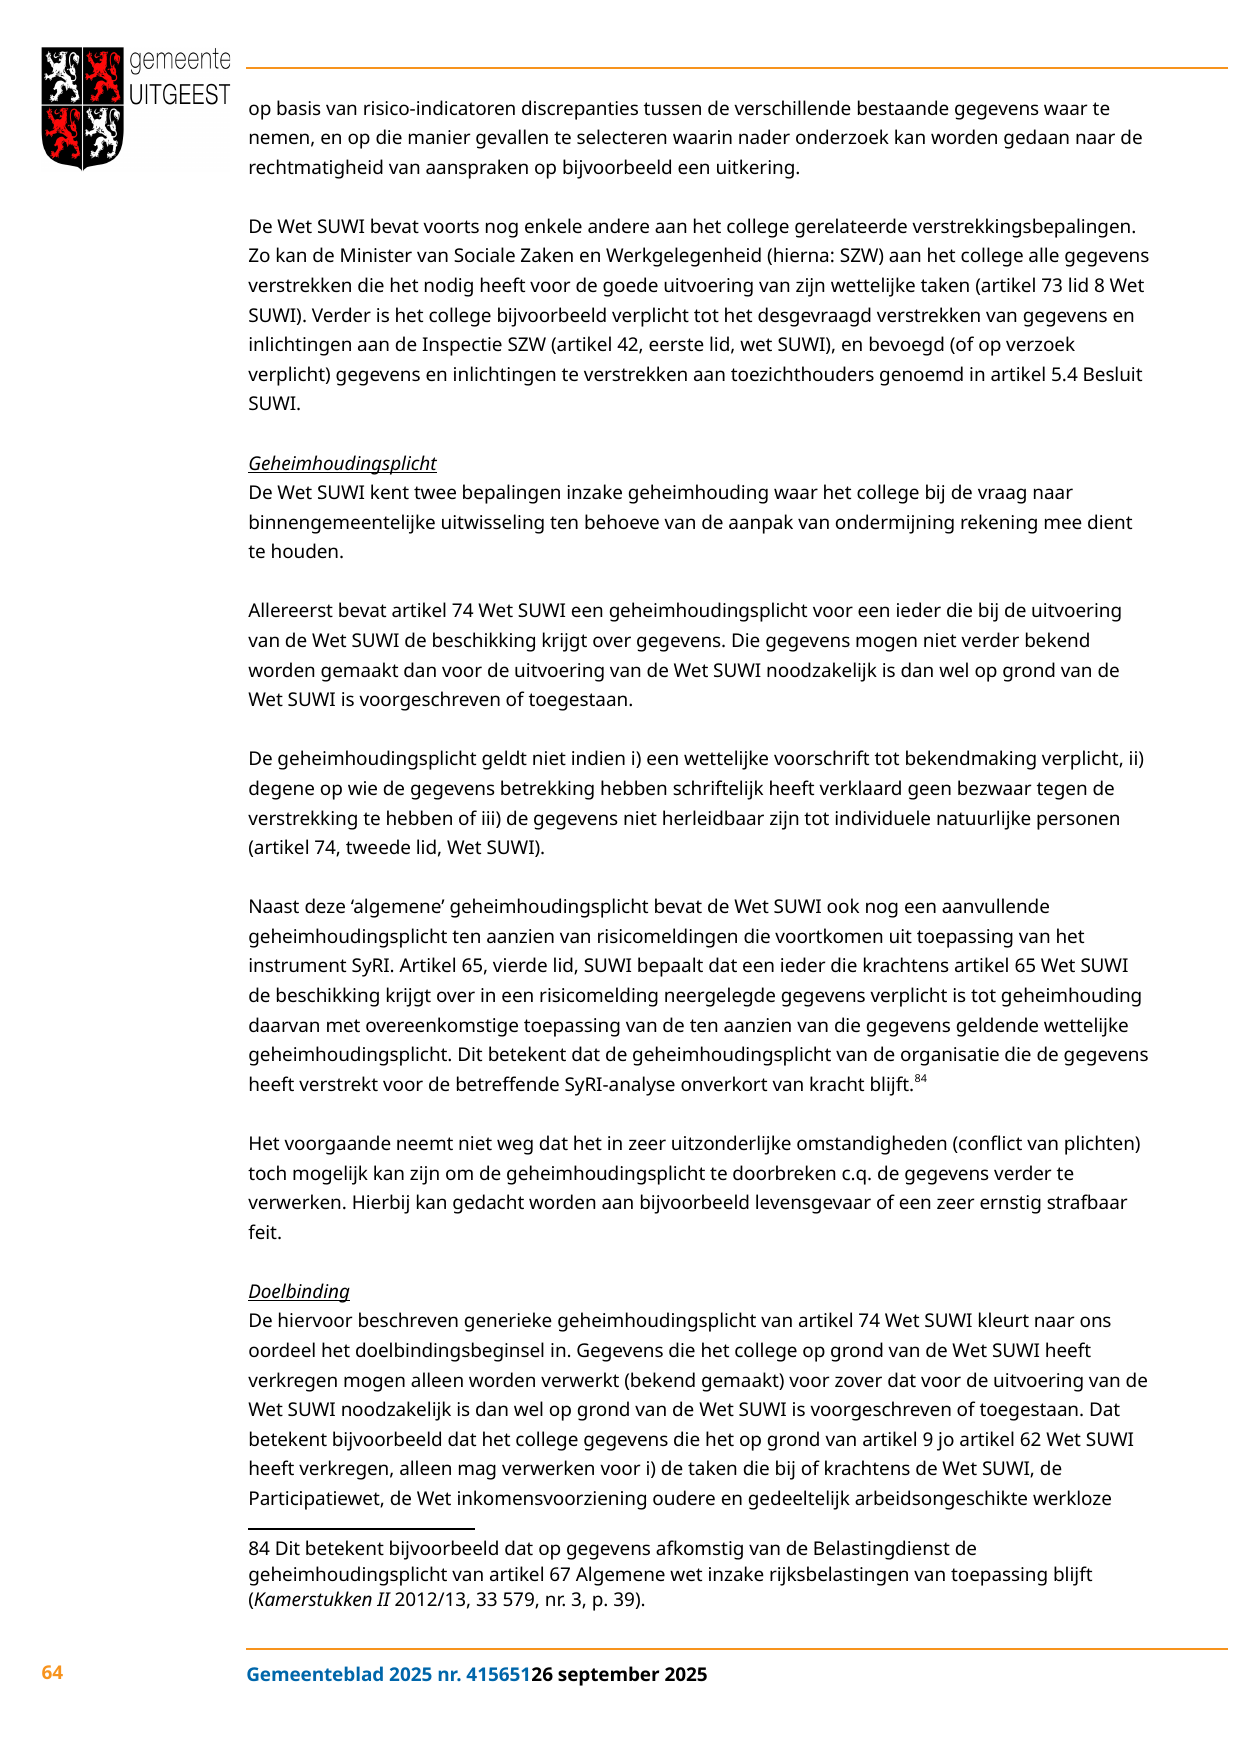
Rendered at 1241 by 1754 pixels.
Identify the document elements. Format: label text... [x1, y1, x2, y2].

text De Wet SUWI kent twee bepalingen inzake geheimhouding waar het college bij de vraag naar binnengemeentelijke uitwisseling ten behoeve van de aanpak van ondermijning rekening mee dient te houden. [248, 479, 1152, 564]
text Geheimhoudingsplicht [248, 450, 1152, 476]
text op basis van risico-indicatoren discrepanties tussen de verschillende bestaande gegevens waar te nemen, en op die manier gevallen te selecteren waarin nader onderzoek kan worden gedaan naar de rechtmatigheid van aanspraken op bijvoorbeeld een uitkering. [248, 95, 1152, 180]
text Naast deze ‘algemene’ geheimhoudingsplicht bevat de Wet SUWI ook nog een aanvullende geheimhoudingsplicht ten aanzien van risicomeldingen die voortkomen uit toepassing van het instrument SyRI. Artikel 65, vierde lid, SUWI bepaalt dat een ieder die krachtens artikel 65 Wet SUWI de beschikking krijgt over in een risicomelding neergelegde gegevens verplicht is tot geheimhouding daarvan met overeenkomstige toepassing van de ten aanzien van die gegevens geldende wettelijke geheimhoudingsplicht. Dit betekent dat de geheimhoudingsplicht van de organisatie die de gegevens heeft verstrekt voor de betreffende SyRI-analyse onverkort van kracht blijft. [248, 893, 1152, 1097]
text De hiervoor beschreven generieke geheimhoudingsplicht van artikel 74 Wet SUWI kleurt naar ons oordeel het doelbindingsbeginsel in. Gegevens die het college op grond van de Wet SUWI heeft verkregen mogen alleen worden verwerkt (bekend gemaakt) voor zover dat voor de uitvoering van de Wet SUWI noodzakelijk is dan wel op grond van de Wet SUWI is voorgeschreven of toegestaan. Dat betekent bijvoorbeeld dat het college gegevens die het op grond van artikel 9 jo artikel 62 Wet SUWI heeft verkregen, alleen mag verwerken voor i) de taken die bij of krachtens de Wet SUWI, de Participatiewet, de Wet inkomensvoorziening oudere en gedeeltelijk arbeidsongeschikte werkloze [248, 1308, 1152, 1511]
text De geheimhoudingsplicht geldt niet indien i) een wettelijke voorschrift tot bekendmaking verplicht, ii) degene op wie de gegevens betrekking hebben schriftelijk heeft verklaard geen bezwaar tegen de verstrekking te hebben of iii) de gegevens niet herleidbaar zijn tot individuele natuurlijke personen (artikel 74, tweede lid, Wet SUWI). [248, 746, 1152, 860]
text Dit betekent bijvoorbeeld dat op gegevens afkomstig van de Belastingdienst de geheimhoudingsplicht van artikel 67 Algemene wet inzake rijksbelastingen van toepassing blijft (Kamerstukken II 2012/13, 33 579, nr. 3, p. 39). [248, 1535, 1152, 1612]
text De Wet SUWI bevat voorts nog enkele andere aan het college gerelateerde verstrekkingsbepalingen. Zo kan de Minister van Sociale Zaken en Werkgelegenheid (hierna: SZW) aan het college alle gegevens verstrekken die het nodig heeft voor de goede uitvoering van zijn wettelijke taken (artikel 73 lid 8 Wet SUWI). Verder is het college bijvoorbeeld verplicht tot het desgevraagd verstrekken van gegevens en inlichtingen aan de Inspectie SZW (artikel 42, eerste lid, wet SUWI), en bevoegd (of op verzoek verplicht) gegevens en inlichtingen te verstrekken aan toezichthouders genoemd in artikel 5.4 Besluit SUWI. [248, 213, 1152, 416]
text Doelbinding [248, 1278, 1152, 1304]
text Het voorgaande neemt niet weg dat het in zeer uitzonderlijke omstandigheden (conflict van plichten) toch mogelijk kan zijn om de geheimhoudingsplicht te doorbreken c.q. de gegevens verder te verwerken. Hierbij kan gedacht worden aan bijvoorbeeld levensgevaar of een zeer ernstig strafbaar feit. [248, 1130, 1152, 1245]
picture [41, 47, 231, 172]
text Allereerst bevat artikel 74 Wet SUWI een geheimhoudingsplicht voor een ieder die bij de uitvoering van de Wet SUWI de beschikking krijgt over gegevens. Die gegevens mogen niet verder bekend worden gemaakt dan voor de uitvoering van de Wet SUWI noodzakelijk is dan wel op grond van de Wet SUWI is voorgeschreven of toegestaan. [248, 598, 1152, 712]
